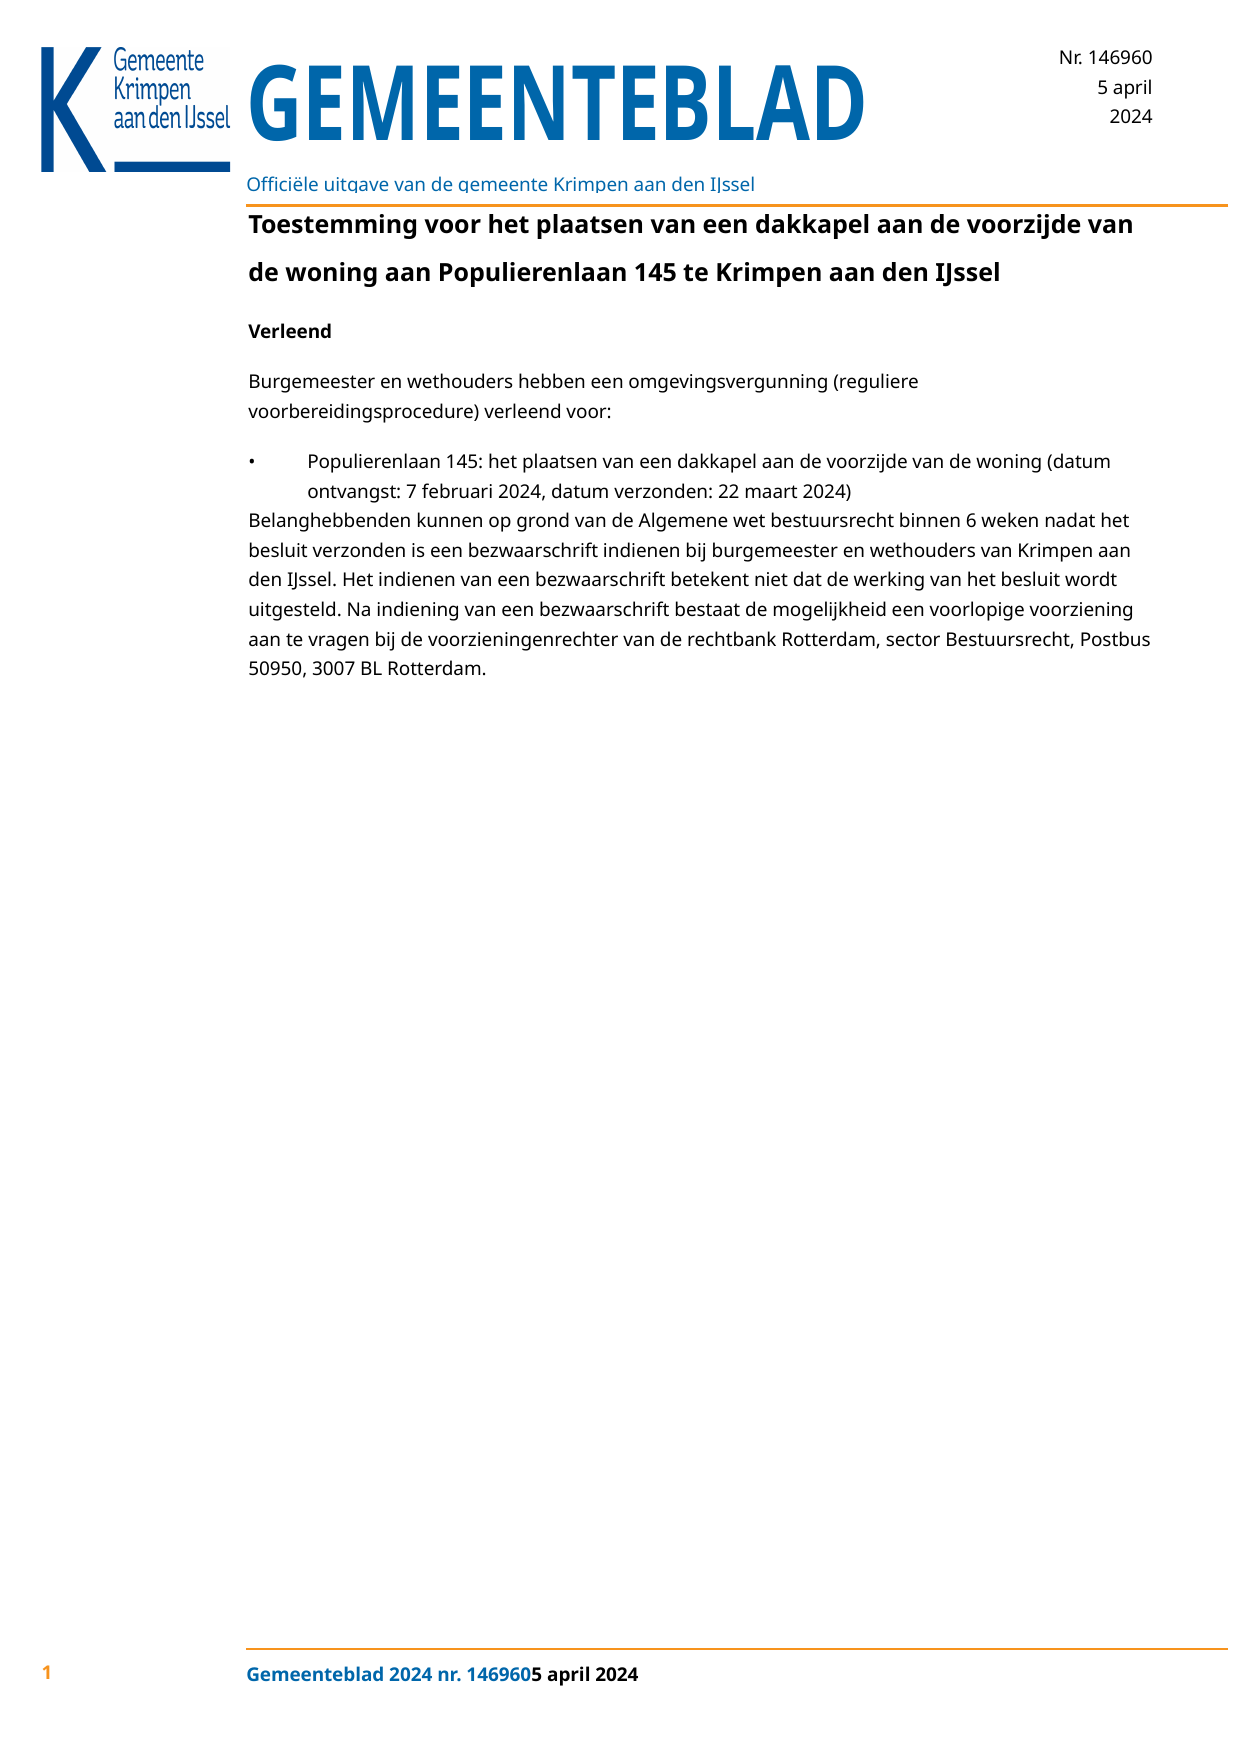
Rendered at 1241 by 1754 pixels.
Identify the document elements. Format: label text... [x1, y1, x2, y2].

text Verleend [248, 318, 1152, 344]
text Belanghebbenden kunnen op grond van de Algemene wet bestuursrecht binnen 6 weken nadat het besluit verzonden is een bezwaarschrift indienen bij burgemeester en wethouders van Krimpen aan den IJssel. Het indienen van een bezwaarschrift betekent niet dat de werking van het besluit wordt uitgesteld. Na indiening van een bezwaarschrift bestaat de mogelijkheid een voorlopige voorziening aan te vragen bij de voorzieningenrechter van de rechtbank Rotterdam, sector Bestuursrecht, Postbus 50950, 3007 BL Rotterdam. [248, 507, 1152, 681]
picture [41, 47, 231, 172]
text Burgemeester en wethouders hebben een omgevingsvergunning (reguliere voorbereidingsprocedure) verleend voor: [248, 368, 1152, 424]
list Populierenlaan 145: het plaatsen van een dakkapel aan de voorzijde van de woning (datum ontvangst: 7 februari 2024, datum verzonden: 22 maart 2024) [248, 448, 1152, 504]
text Toestemming voor het plaatsen van een dakkapel aan de voorzijde van de woning aan Populierenlaan 145 te Krimpen aan den IJssel [248, 207, 1152, 288]
